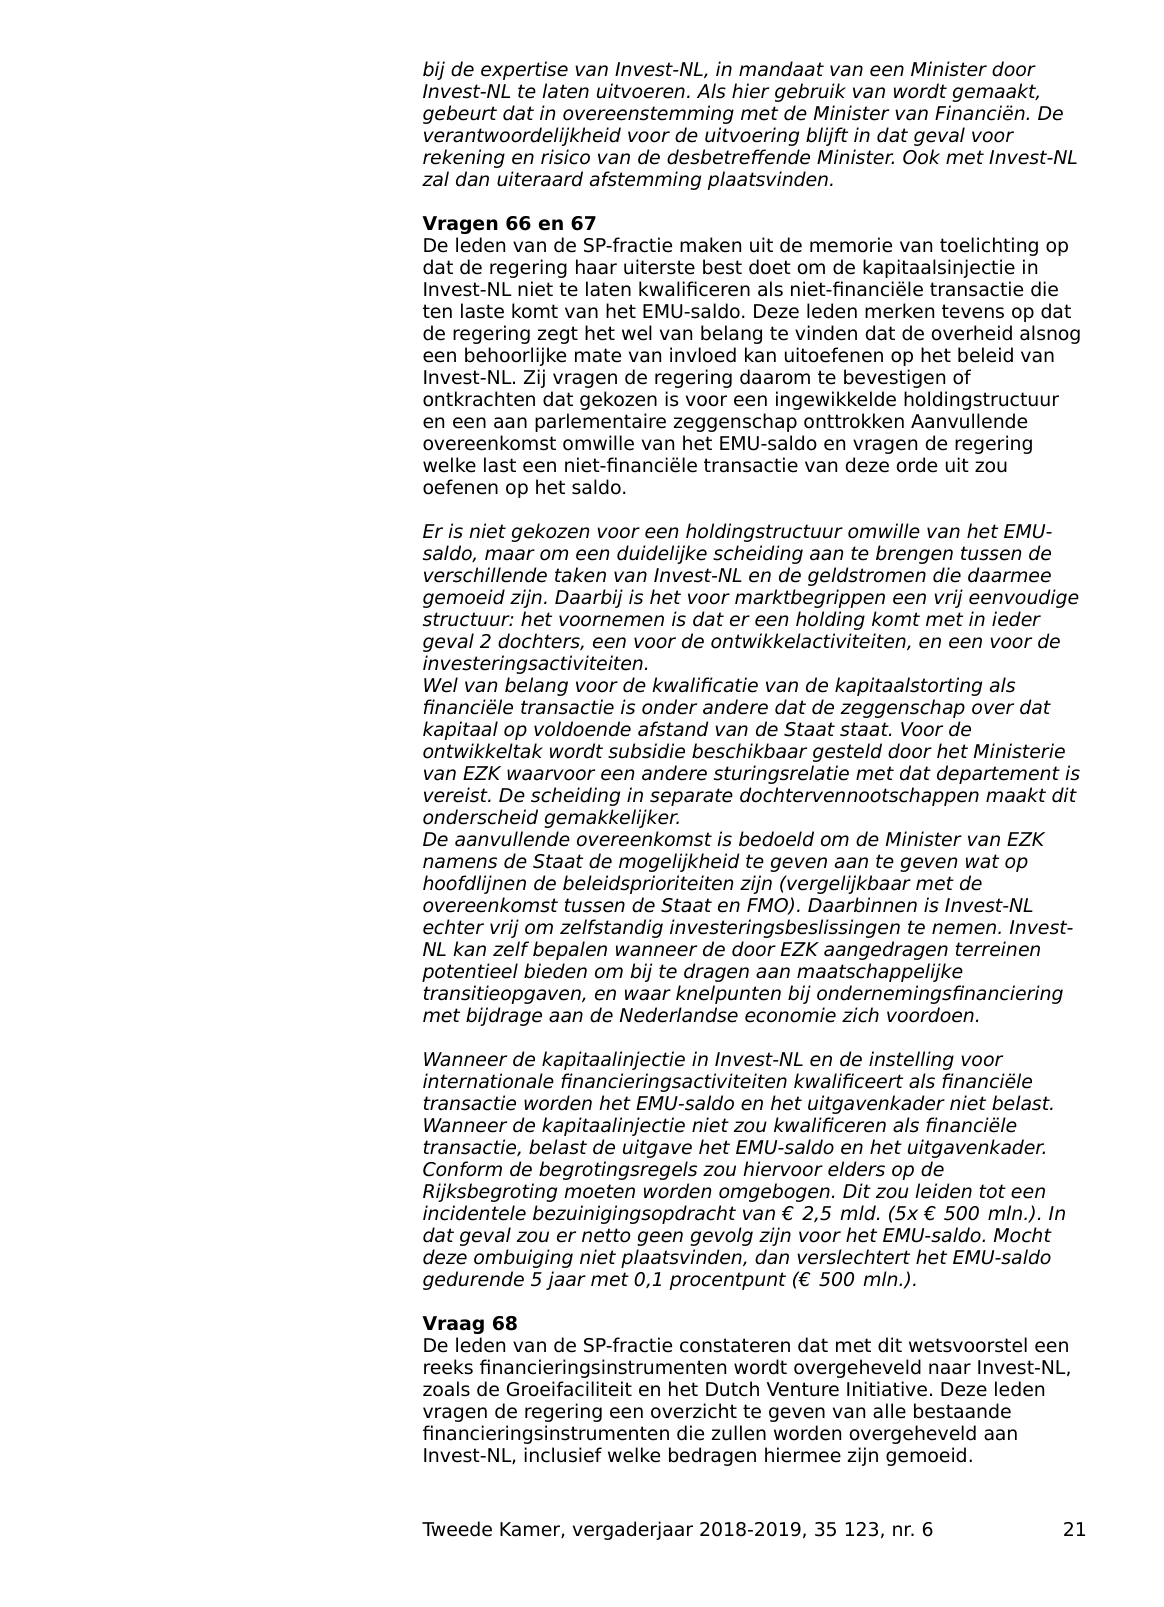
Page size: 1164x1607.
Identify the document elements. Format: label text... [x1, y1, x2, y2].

text Vragen 66 en 67 [422, 213, 1087, 235]
text Wel van belang voor de kwalificatie van de kapitaalstorting als financiële transactie is onder andere dat de zeggenschap over dat kapitaal op voldoende afstand van de Staat staat. Voor de ontwikkeltak wordt subsidie beschikbaar gesteld door het Ministerie van EZK waarvoor een andere sturingsrelatie met dat departement is vereist. De scheiding in separate dochtervennootschappen maakt dit onderscheid gemakkelijker. [422, 675, 1087, 829]
text De leden van de SP-fractie constateren dat met dit wetsvoorstel een reeks financieringsinstrumenten wordt overgeheveld naar Invest-NL, zoals de Groeifaciliteit en het Dutch Venture Initiative. Deze leden vragen de regering een overzicht te geven van alle bestaande financieringsinstrumenten die zullen worden overgeheveld aan Invest-NL, inclusief welke bedragen hiermee zijn gemoeid. [422, 1335, 1087, 1467]
text Wanneer de kapitaalinjectie in Invest-NL en de instelling voor internationale financieringsactiviteiten kwalificeert als financiële transactie worden het EMU-saldo en het uitgavenkader niet belast. Wanneer de kapitaalinjectie niet zou kwalificeren als financiële transactie, belast de uitgave het EMU-saldo en het uitgavenkader. Conform de begrotingsregels zou hiervoor elders op de Rijksbegroting moeten worden omgebogen. Dit zou leiden tot een incidentele bezuinigingsopdracht van € 2,5 mld. (5x € 500 mln.). In dat geval zou er netto geen gevolg zijn voor het EMU-saldo. Mocht deze ombuiging niet plaatsvinden, dan verslechtert het EMU-saldo gedurende 5 jaar met 0,1 procentpunt (€ 500 mln.). [422, 1049, 1087, 1291]
text bij de expertise van Invest-NL, in mandaat van een Minister door Invest-NL te laten uitvoeren. Als hier gebruik van wordt gemaakt, gebeurt dat in overeenstemming met de Minister van Financiën. De verantwoordelijkheid voor de uitvoering blijft in dat geval voor rekening en risico van de desbetreffende Minister. Ook met Invest-NL zal dan uiteraard afstemming plaatsvinden. [422, 59, 1087, 191]
text De aanvullende overeenkomst is bedoeld om de Minister van EZK namens de Staat de mogelijkheid te geven aan te geven wat op hoofdlijnen de beleidsprioriteiten zijn (vergelijkbaar met de overeenkomst tussen de Staat en FMO). Daarbinnen is Invest-NL echter vrij om zelfstandig investeringsbeslissingen te nemen. Invest-NL kan zelf bepalen wanneer de door EZK aangedragen terreinen potentieel bieden om bij te dragen aan maatschappelijke transitieopgaven, en waar knelpunten bij ondernemingsfinanciering met bijdrage aan de Nederlandse economie zich voordoen. [422, 829, 1087, 1027]
text De leden van de SP-fractie maken uit de memorie van toelichting op dat de regering haar uiterste best doet om de kapitaalsinjectie in Invest-NL niet te laten kwalificeren als niet-financiële transactie die ten laste komt van het EMU-saldo. Deze leden merken tevens op dat de regering zegt het wel van belang te vinden dat de overheid alsnog een behoorlijke mate van invloed kan uitoefenen op het beleid van Invest-NL. Zij vragen de regering daarom te bevestigen of ontkrachten dat gekozen is voor een ingewikkelde holdingstructuur en een aan parlementaire zeggenschap onttrokken Aanvullende overeenkomst omwille van het EMU-saldo en vragen de regering welke last een niet-financiële transactie van deze orde uit zou oefenen op het saldo. [422, 235, 1087, 499]
text Vraag 68 [422, 1313, 1087, 1335]
text Er is niet gekozen voor een holdingstructuur omwille van het EMU-saldo, maar om een duidelijke scheiding aan te brengen tussen de verschillende taken van Invest-NL en de geldstromen die daarmee gemoeid zijn. Daarbij is het voor marktbegrippen een vrij eenvoudige structuur: het voornemen is dat er een holding komt met in ieder geval 2 dochters, een voor de ontwikkelactiviteiten, en een voor de investeringsactiviteiten. [422, 521, 1087, 675]
